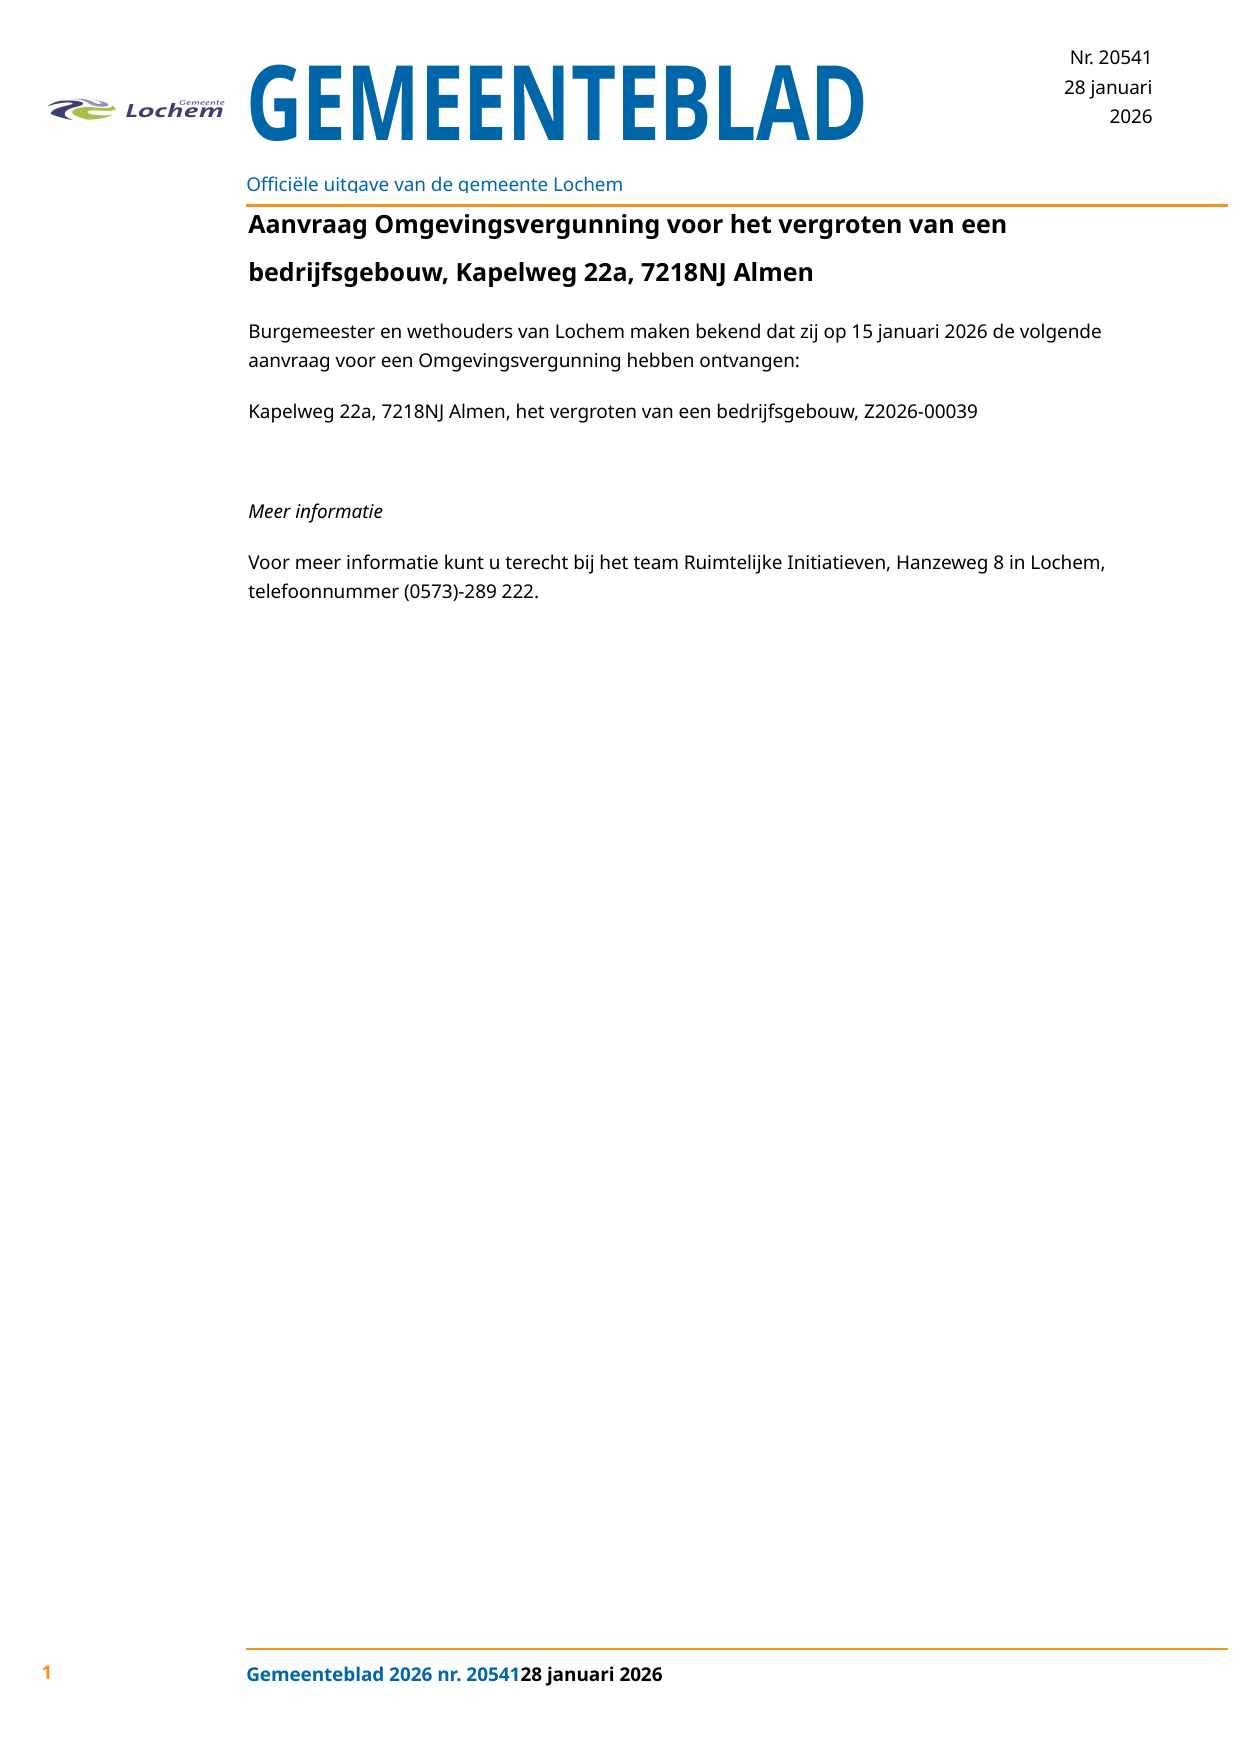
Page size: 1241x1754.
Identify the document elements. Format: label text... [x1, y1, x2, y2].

text Aanvraag Omgevingsvergunning voor het vergroten van een bedrijfsgebouw, Kapelweg 22a, 7218NJ Almen [248, 207, 1152, 288]
text Burgemeester en wethouders van Lochem maken bekend dat zij op 15 januari 2026 de volgende aanvraag voor een Omgevingsvergunning hebben ontvangen: [248, 318, 1152, 373]
text Meer informatie [248, 499, 1152, 524]
text Voor meer informatie kunt u terecht bij het team Ruimtelijke Initiatieven, Hanzeweg 8 in Lochem, telefoonnummer (0573)-289 222. [248, 549, 1152, 604]
picture [41, 47, 231, 172]
text Kapelweg 22a, 7218NJ Almen, het vergroten van een bedrijfsgebouw, Z2026-00039 [248, 398, 1152, 424]
